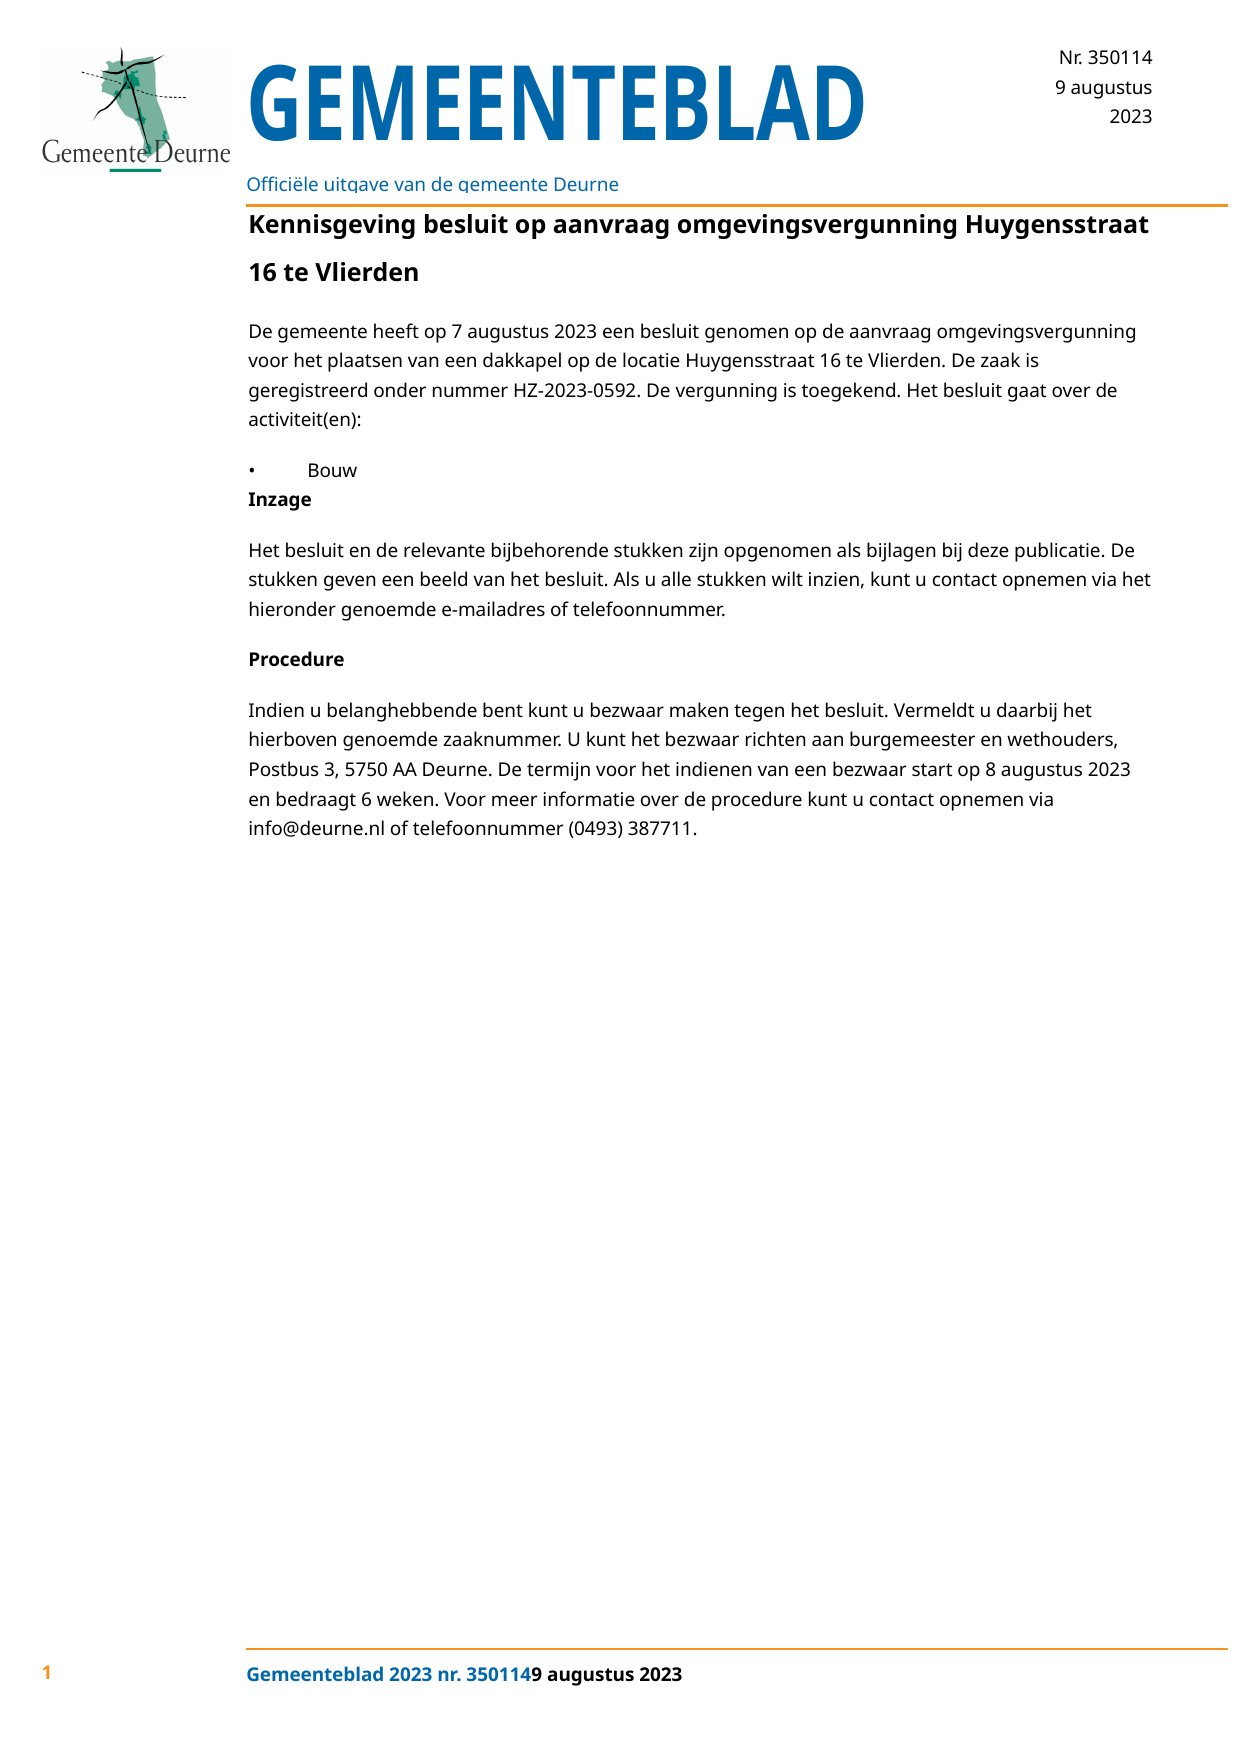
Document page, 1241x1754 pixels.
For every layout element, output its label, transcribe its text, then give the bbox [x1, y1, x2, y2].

text De gemeente heeft op 7 augustus 2023 een besluit genomen op de aanvraag omgevingsvergunning voor het plaatsen van een dakkapel op de locatie Huygensstraat 16 te Vlierden. De zaak is geregistreerd onder nummer HZ-2023-0592. De vergunning is toegekend. Het besluit gaat over de activiteit(en): [248, 318, 1152, 432]
text Inzage [248, 487, 1152, 512]
list Bouw [248, 457, 1152, 483]
text Procedure [248, 647, 1152, 672]
text Indien u belanghebbende bent kunt u bezwaar maken tegen het besluit. Vermeldt u daarbij het hierboven genoemde zaaknummer. U kunt het bezwaar richten aan burgemeester en wethouders, Postbus 3, 5750 AA Deurne. De termijn voor het indienen van een bezwaar start op 8 augustus 2023 en bedraagt 6 weken. Voor meer informatie over de procedure kunt u contact opnemen via info@deurne.nl of telefoonnummer (0493) 387711. [248, 697, 1152, 841]
text Het besluit en de relevante bijbehorende stukken zijn opgenomen als bijlagen bij deze publicatie. De stukken geven een beeld van het besluit. Als u alle stukken wilt inzien, kunt u contact opnemen via het hieronder genoemde e-mailadres of telefoonnummer. [248, 537, 1152, 622]
picture [41, 47, 231, 172]
text Kennisgeving besluit op aanvraag omgevingsvergunning Huygensstraat 16 te Vlierden [248, 207, 1152, 288]
